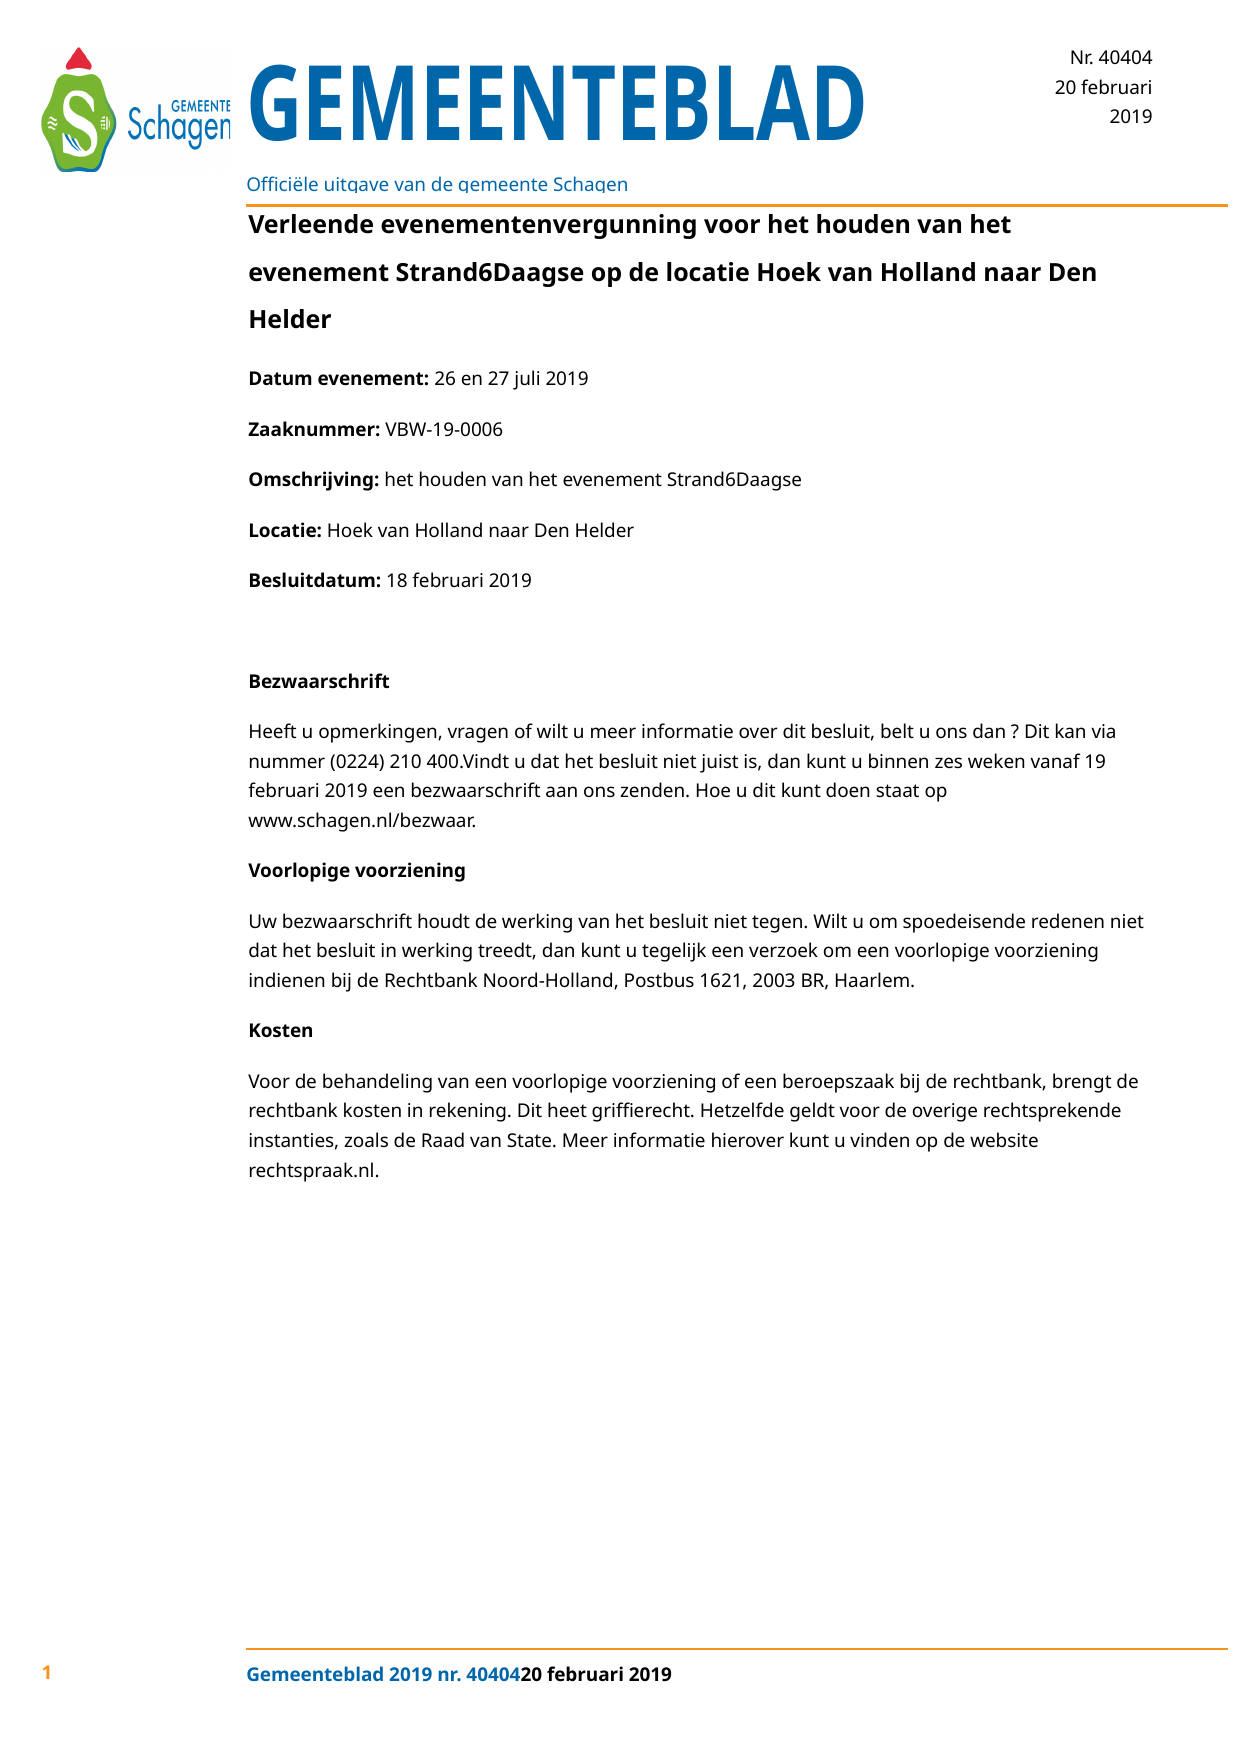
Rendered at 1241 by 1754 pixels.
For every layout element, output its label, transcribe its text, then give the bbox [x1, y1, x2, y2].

text Omschrijving: het houden van het evenement Strand6Daagse [248, 466, 1152, 492]
text Locatie: Hoek van Holland naar Den Helder [248, 517, 1152, 542]
picture [41, 47, 231, 172]
text Bezwaarschrift [248, 668, 1152, 694]
text Voor de behandeling van een voorlopige voorziening of een beroepszaak bij de rechtbank, brengt de rechtbank kosten in rekening. Dit heet griffierecht. Hetzelfde geldt voor de overige rechtsprekende instanties, zoals de Raad van State. Meer informatie hierover kunt u vinden op de website rechtspraak.nl. [248, 1068, 1152, 1182]
text Datum evenement: 26 en 27 juli 2019 [248, 366, 1152, 391]
text Zaaknummer: VBW-19-0006 [248, 416, 1152, 442]
text Verleende evenementenvergunning voor het houden van het evenement Strand6Daagse op de locatie Hoek van Holland naar Den Helder [248, 207, 1152, 336]
text Besluitdatum: 18 februari 2019 [248, 567, 1152, 593]
text Kosten [248, 1018, 1152, 1043]
text Heeft u opmerkingen, vragen of wilt u meer informatie over dit besluit, belt u ons dan ? Dit kan via nummer (0224) 210 400.Vindt u dat het besluit niet juist is, dan kunt u binnen zes weken vanaf 19 februari 2019 een bezwaarschrift aan ons zenden. Hoe u dit kunt doen staat op www.schagen.nl/bezwaar. [248, 718, 1152, 833]
text Uw bezwaarschrift houdt de werking van het besluit niet tegen. Wilt u om spoedeisende redenen niet dat het besluit in werking treedt, dan kunt u tegelijk een verzoek om een voorlopige voorziening indienen bij de Rechtbank Noord-Holland, Postbus 1621, 2003 BR, Haarlem. [248, 908, 1152, 993]
text Voorlopige voorziening [248, 858, 1152, 883]
